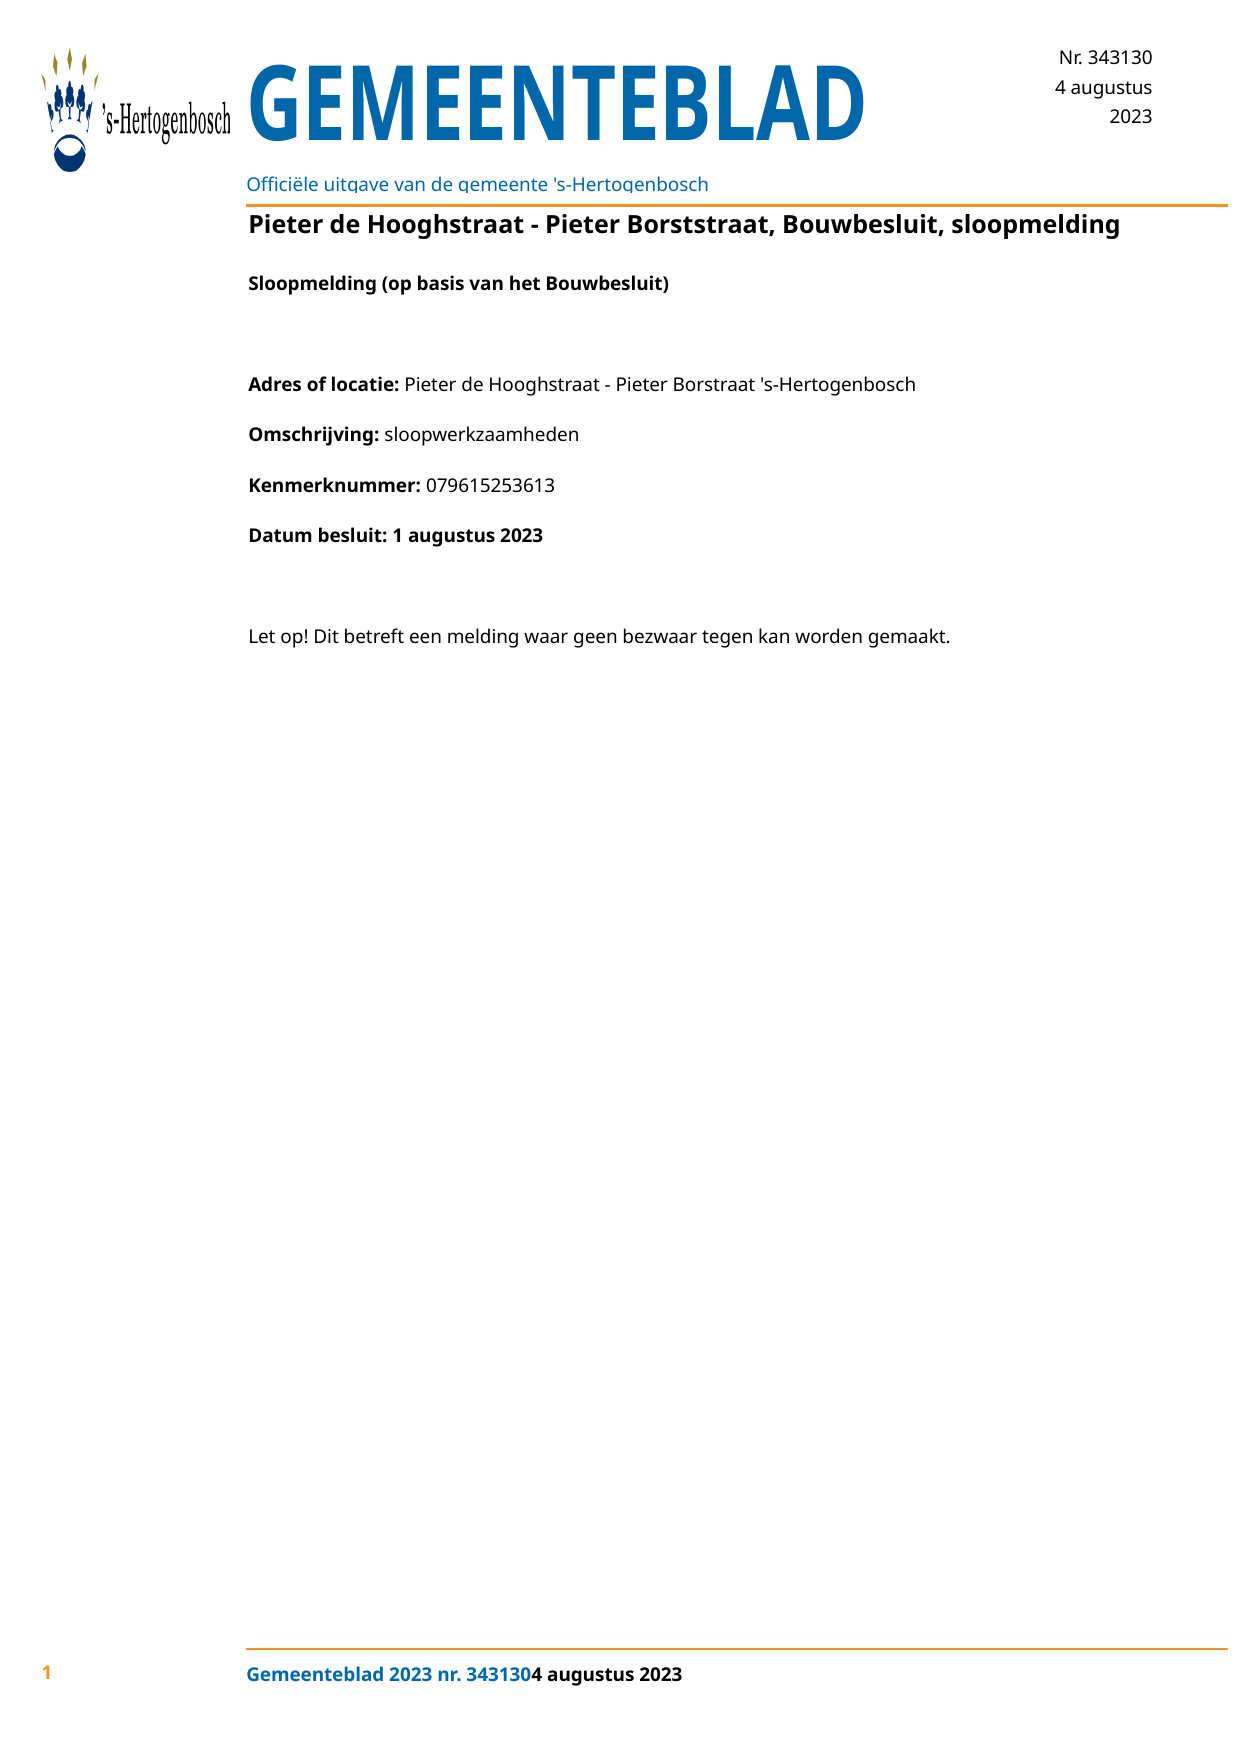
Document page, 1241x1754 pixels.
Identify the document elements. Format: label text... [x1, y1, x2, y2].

text Kenmerknummer: 079615253613 [248, 472, 1152, 498]
picture [41, 47, 231, 172]
text Omschrijving: sloopwerkzaamheden [248, 422, 1152, 447]
text Sloopmelding (op basis van het Bouwbesluit) [248, 270, 1152, 296]
text Pieter de Hooghstraat - Pieter Borststraat, Bouwbesluit, sloopmelding [248, 207, 1152, 241]
text Datum besluit: 1 augustus 2023 [248, 522, 1152, 548]
text Let op! Dit betreft een melding waar geen bezwaar tegen kan worden gemaakt. [248, 623, 1152, 649]
text Adres of locatie: Pieter de Hooghstraat - Pieter Borstraat 's-Hertogenbosch [248, 371, 1152, 397]
